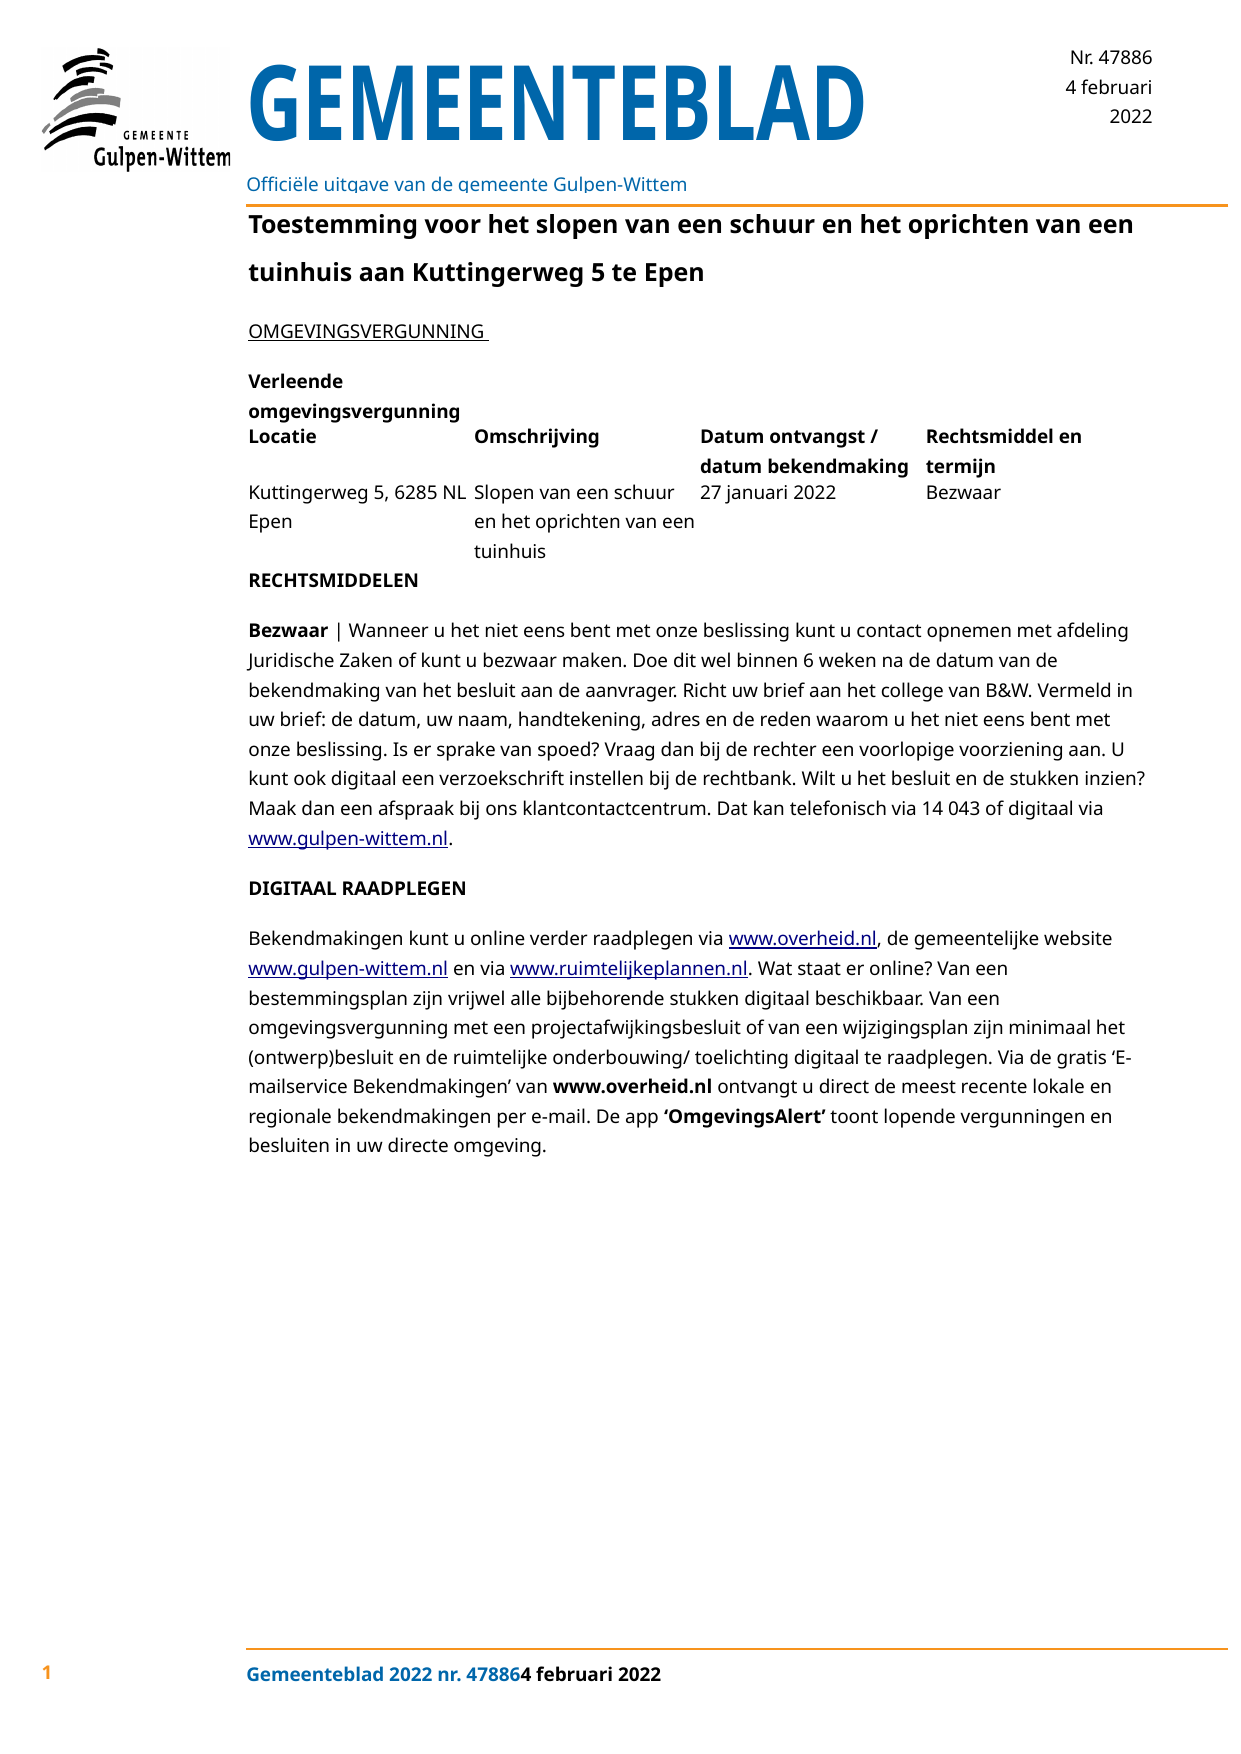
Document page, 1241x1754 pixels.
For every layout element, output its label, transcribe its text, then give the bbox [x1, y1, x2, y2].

table_header [700, 369, 926, 424]
table_header [926, 369, 1152, 424]
table_header Verleende omgevingsvergunning [248, 369, 474, 424]
text OMGEVINGSVERGUNNING [248, 318, 1152, 344]
table_cell Kuttingerweg 5, 6285 NL Epen [248, 479, 474, 564]
table_cell Omschrijving [474, 424, 700, 479]
table_cell Datum ontvangst / datum bekendmaking [700, 424, 926, 479]
table_cell Bezwaar [926, 479, 1152, 564]
text DIGITAAL RAADPLEGEN [248, 875, 1152, 901]
table_cell Locatie [248, 424, 474, 479]
table_cell Rechtsmiddel en termijn [926, 424, 1152, 479]
text Toestemming voor het slopen van een schuur en het oprichten van een tuinhuis aan Kuttingerweg 5 te Epen [248, 207, 1152, 288]
text Bezwaar | Wanneer u het niet eens bent met onze beslissing kunt u contact opnemen met afdeling Juridische Zaken of kunt u bezwaar maken. Doe dit wel binnen 6 weken na de datum van de bekendmaking van het besluit aan de aanvrager. Richt uw brief aan het college van B&W. Vermeld in uw brief: de datum, uw naam, handtekening, adres en de reden waarom u het niet eens bent met onze beslissing. Is er sprake van spoed? Vraag dan bij de rechter een voorlopige voorziening aan. U kunt ook digitaal een verzoekschrift instellen bij de rechtbank. Wilt u het besluit en de stukken inzien? Maak dan een afspraak bij ons klantcontactcentrum. Dat kan telefonisch via 14 043 of digitaal via www.gulpen-wittem.nl. [248, 618, 1152, 850]
table_header [474, 369, 700, 424]
table_cell Slopen van een schuur en het oprichten van een tuinhuis [474, 479, 700, 564]
text Bekendmakingen kunt u online verder raadplegen via www.overheid.nl, de gemeentelijke website www.gulpen-wittem.nl en via www.ruimtelijkeplannen.nl. Wat staat er online? Van een bestemmingsplan zijn vrijwel alle bijbehorende stukken digitaal beschikbaar. Van een omgevingsvergunning met een projectafwijkingsbesluit of van een wijzigingsplan zijn minimaal het (ontwerp)besluit en de ruimtelijke onderbouwing/ toelichting digitaal te raadplegen. Via de gratis ‘E-mailservice Bekendmakingen’ van www.overheid.nl ontvangt u direct de meest recente lokale en regionale bekendmakingen per e-mail. De app ‘OmgevingsAlert’ toont lopende vergunningen en besluiten in uw directe omgeving. [248, 926, 1152, 1158]
text RECHTSMIDDELEN [248, 567, 1152, 593]
picture [41, 47, 231, 172]
table_cell 27 januari 2022 [700, 479, 926, 564]
